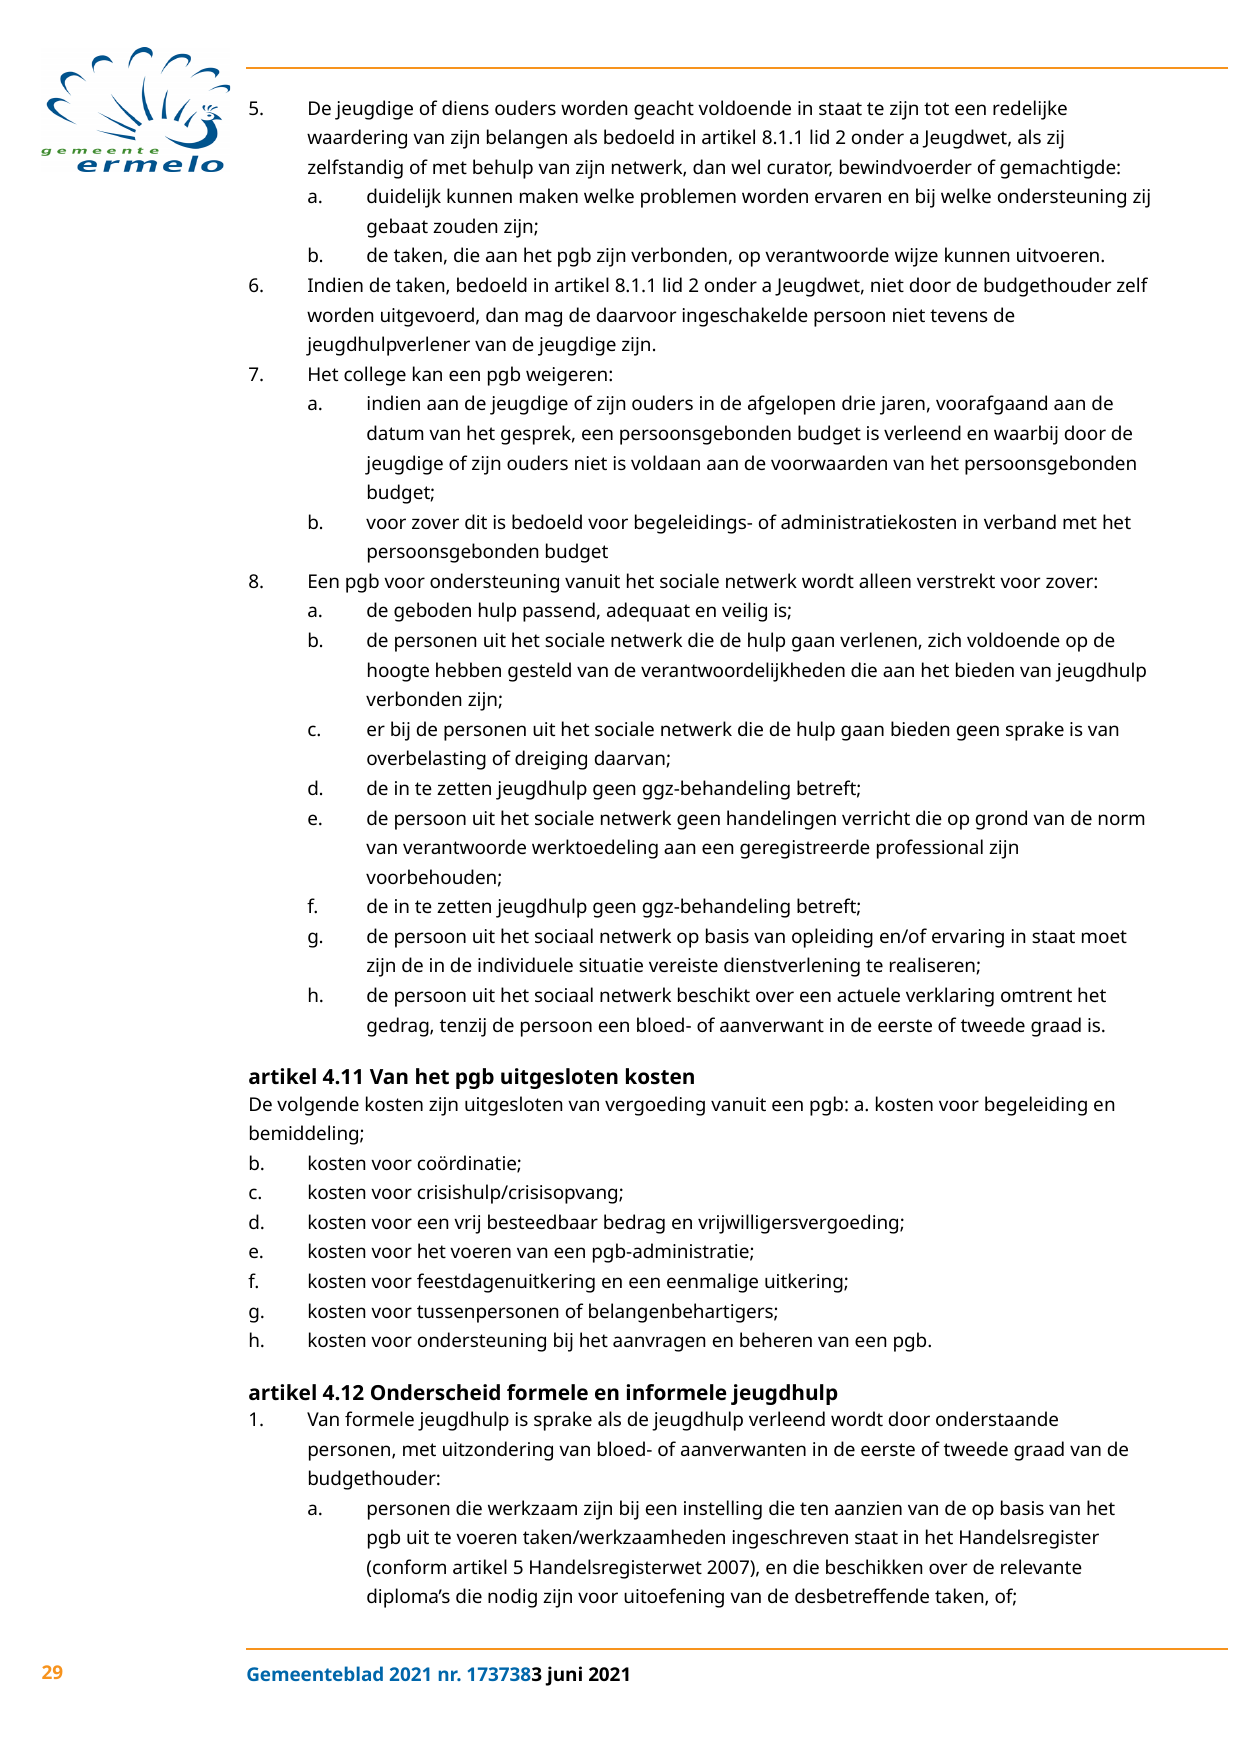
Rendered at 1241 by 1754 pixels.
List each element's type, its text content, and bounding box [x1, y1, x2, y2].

list kosten voor ondersteuning bij het aanvragen en beheren van een pgb. [248, 1327, 1152, 1353]
list Van formele jeugdhulp is sprake als de jeugdhulp verleend wordt door onderstaande personen, met uitzondering van bloed- of aanverwanten in de eerste of tweede graad van de budgethouder: [248, 1406, 1152, 1491]
list de geboden hulp passend, adequaat en veilig is; [307, 598, 1152, 623]
list Een pgb voor ondersteuning vanuit het sociale netwerk wordt alleen verstrekt voor zover: [248, 568, 1152, 594]
list voor zover dit is bedoeld voor begeleidings- of administratiekosten in verband met het persoonsgebonden budget [307, 509, 1152, 564]
list de personen uit het sociale netwerk die de hulp gaan verlenen, zich voldoende op de hoogte hebben gesteld van de verantwoordelijkheden die aan het bieden van jeugdhulp verbonden zijn; [307, 627, 1152, 712]
text artikel 4.12 Onderscheid formele en informele jeugdhulp [248, 1378, 1152, 1406]
list kosten voor feestdagenuitkering en een eenmalige uitkering; [248, 1268, 1152, 1294]
list kosten voor het voeren van een pgb-administratie; [248, 1239, 1152, 1264]
list de in te zetten jeugdhulp geen ggz-behandeling betreft; [307, 775, 1152, 801]
list de in te zetten jeugdhulp geen ggz-behandeling betreft; [307, 893, 1152, 919]
list kosten voor tussenpersonen of belangenbehartigers; [248, 1298, 1152, 1323]
list kosten voor een vrij besteedbaar bedrag en vrijwilligersvergoeding; [248, 1209, 1152, 1235]
text artikel 4.11 Van het pgb uitgesloten kosten [248, 1062, 1152, 1091]
list de taken, die aan het pgb zijn verbonden, op verantwoorde wijze kunnen uitvoeren. [307, 243, 1152, 268]
text De volgende kosten zijn uitgesloten van vergoeding vanuit een pgb: a. kosten voor begeleiding en bemiddeling; [248, 1091, 1152, 1146]
list kosten voor coördinatie; [248, 1150, 1152, 1176]
list de persoon uit het sociaal netwerk op basis van opleiding en/of ervaring in staat moet zijn de in de individuele situatie vereiste dienstverlening te realiseren; [307, 923, 1152, 978]
picture [41, 47, 231, 172]
list personen die werkzaam zijn bij een instelling die ten aanzien van de op basis van het pgb uit te voeren taken/werkzaamheden ingeschreven staat in het Handelsregister (conform artikel 5 Handelsregisterwet 2007), en die beschikken over de relevante diploma’s die nodig zijn voor uitoefening van de desbetreffende taken, of; [307, 1495, 1152, 1609]
list De jeugdige of diens ouders worden geacht voldoende in staat te zijn tot een redelijke waardering van zijn belangen als bedoeld in artikel 8.1.1 lid 2 onder a Jeugdwet, als zij zelfstandig of met behulp van zijn netwerk, dan wel curator, bewindvoerder of gemachtigde: [248, 95, 1152, 180]
list kosten voor crisishulp/crisisopvang; [248, 1179, 1152, 1205]
list Het college kan een pgb weigeren: [248, 361, 1152, 387]
list indien aan de jeugdige of zijn ouders in de afgelopen drie jaren, voorafgaand aan de datum van het gesprek, een persoonsgebonden budget is verleend en waarbij door de jeugdige of zijn ouders niet is voldaan aan de voorwaarden van het persoonsgebonden budget; [307, 391, 1152, 505]
list de persoon uit het sociaal netwerk beschikt over een actuele verklaring omtrent het gedrag, tenzij de persoon een bloed- of aanverwant in de eerste of tweede graad is. [307, 982, 1152, 1038]
list Indien de taken, bedoeld in artikel 8.1.1 lid 2 onder a Jeugdwet, niet door de budgethouder zelf worden uitgevoerd, dan mag de daarvoor ingeschakelde persoon niet tevens de jeugdhulpverlener van de jeugdige zijn. [248, 272, 1152, 357]
list duidelijk kunnen maken welke problemen worden ervaren en bij welke ondersteuning zij gebaat zouden zijn; [307, 183, 1152, 239]
list de persoon uit het sociale netwerk geen handelingen verricht die op grond van de norm van verantwoorde werktoedeling aan een geregistreerde professional zijn voorbehouden; [307, 805, 1152, 890]
list er bij de personen uit het sociale netwerk die de hulp gaan bieden geen sprake is van overbelasting of dreiging daarvan; [307, 716, 1152, 771]
